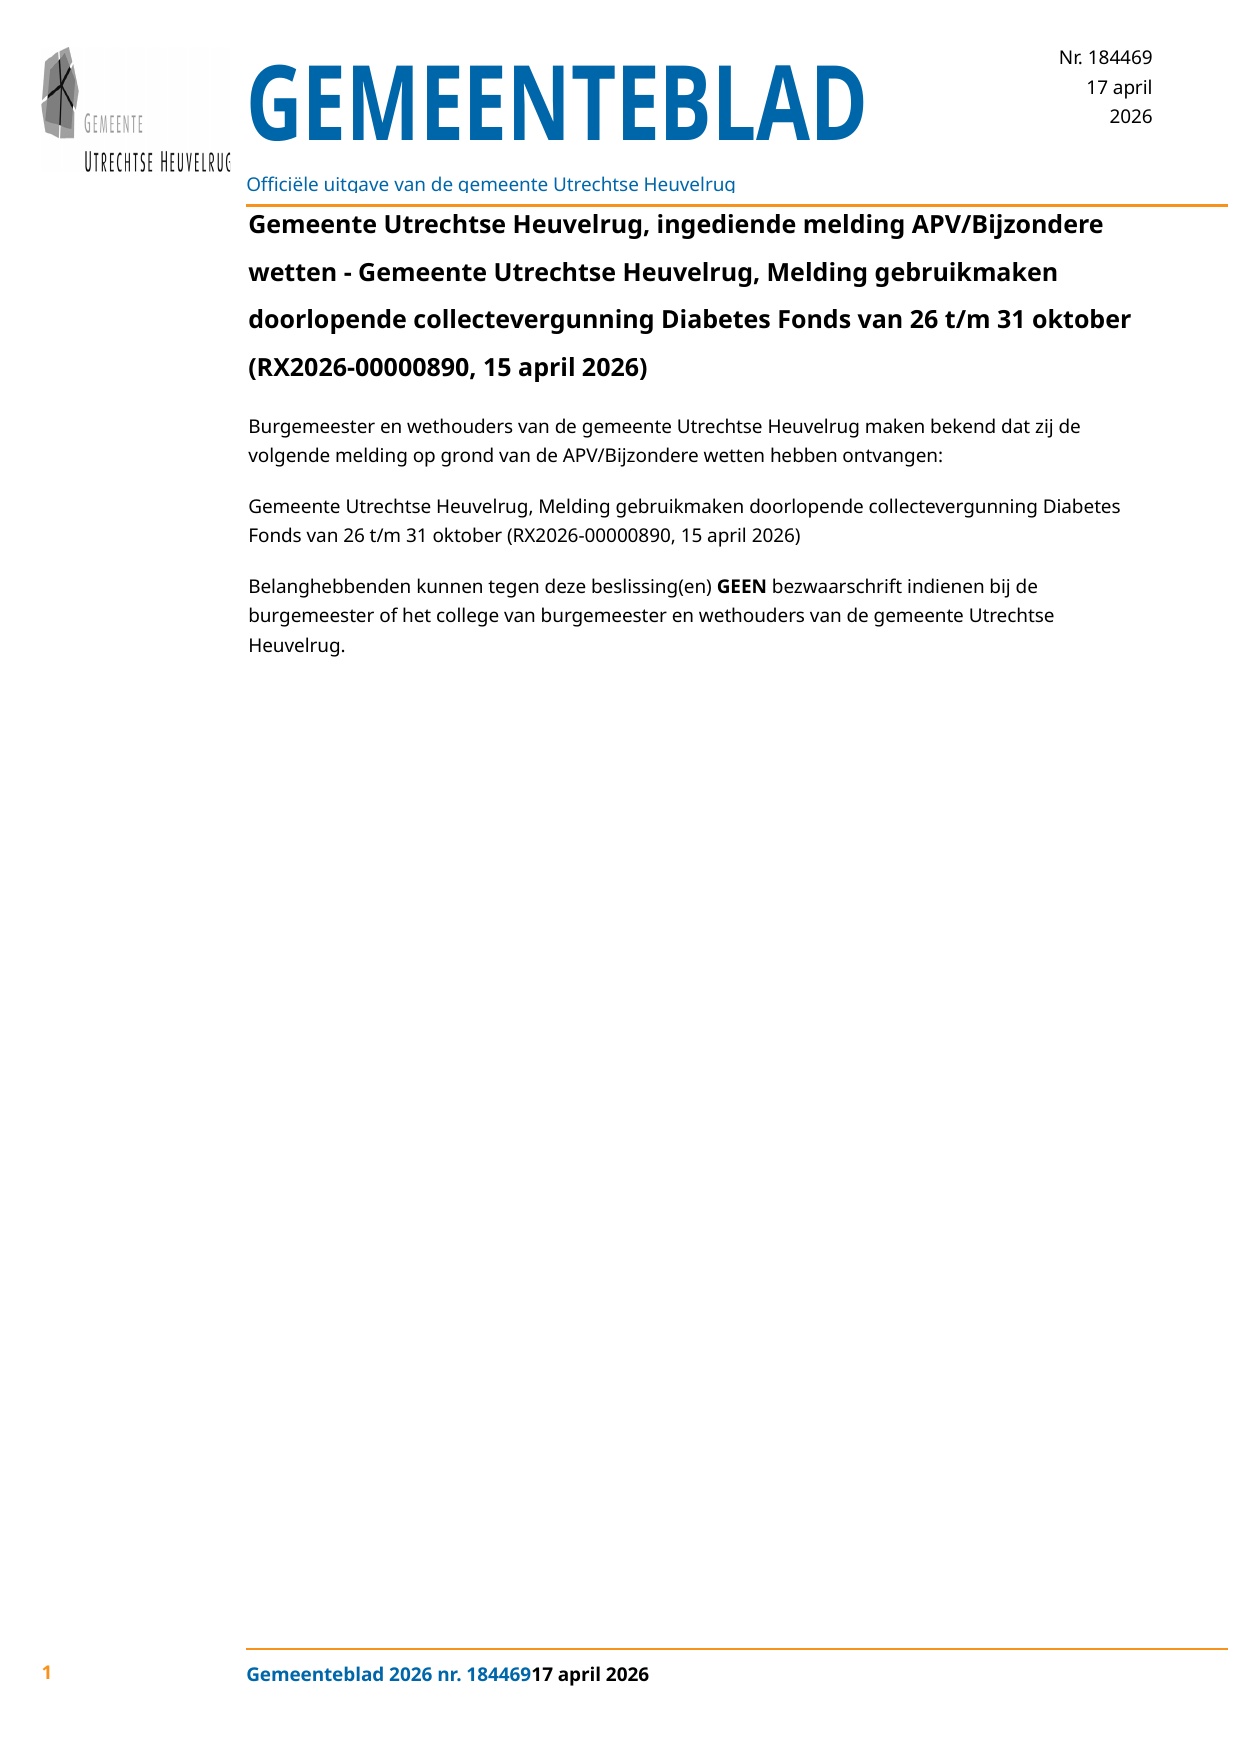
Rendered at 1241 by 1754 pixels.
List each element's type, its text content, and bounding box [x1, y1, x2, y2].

text Gemeente Utrechtse Heuvelrug, Melding gebruikmaken doorlopende collectevergunning Diabetes Fonds van 26 t/m 31 oktober (RX2026-00000890, 15 april 2026) [248, 493, 1152, 548]
picture [41, 47, 231, 172]
text Burgemeester en wethouders van de gemeente Utrechtse Heuvelrug maken bekend dat zij de volgende melding op grond van de APV/Bijzondere wetten hebben ontvangen: [248, 413, 1152, 468]
text Gemeente Utrechtse Heuvelrug, ingediende melding APV/Bijzondere wetten - Gemeente Utrechtse Heuvelrug, Melding gebruikmaken doorlopende collectevergunning Diabetes Fonds van 26 t/m 31 oktober (RX2026-00000890, 15 april 2026) [248, 207, 1152, 384]
text Belanghebbenden kunnen tegen deze beslissing(en) GEEN bezwaarschrift indienen bij de burgemeester of het college van burgemeester en wethouders van de gemeente Utrechtse Heuvelrug. [248, 573, 1152, 658]
